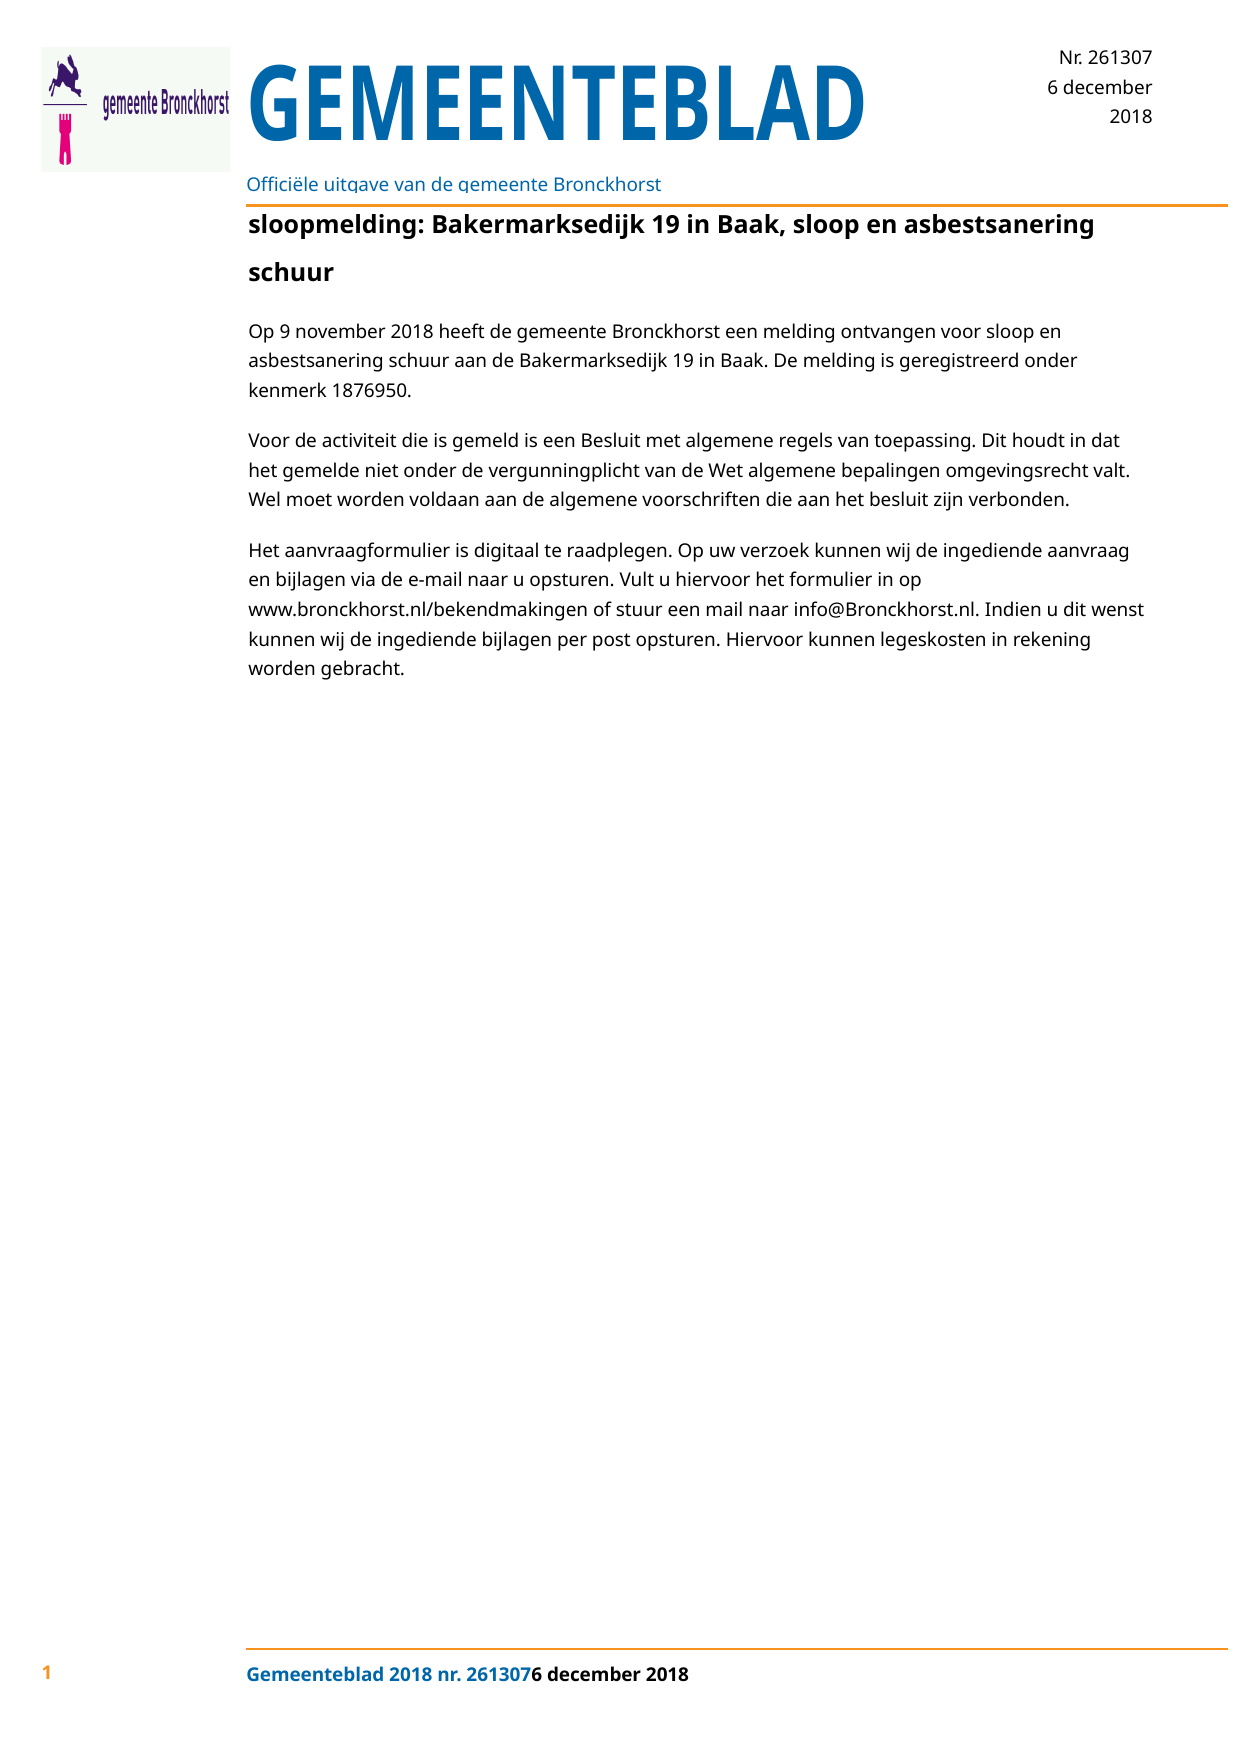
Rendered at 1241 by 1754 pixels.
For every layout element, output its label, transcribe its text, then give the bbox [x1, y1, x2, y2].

picture [41, 47, 231, 172]
text Op 9 november 2018 heeft de gemeente Bronckhorst een melding ontvangen voor sloop en asbestsanering schuur aan de Bakermarksedijk 19 in Baak. De melding is geregistreerd onder kenmerk 1876950. [248, 318, 1152, 403]
text Voor de activiteit die is gemeld is een Besluit met algemene regels van toepassing. Dit houdt in dat het gemelde niet onder de vergunningplicht van de Wet algemene bepalingen omgevingsrecht valt. Wel moet worden voldaan aan de algemene voorschriften die aan het besluit zijn verbonden. [248, 427, 1152, 512]
text Het aanvraagformulier is digitaal te raadplegen. Op uw verzoek kunnen wij de ingediende aanvraag en bijlagen via de e-mail naar u opsturen. Vult u hiervoor het formulier in op www.bronckhorst.nl/bekendmakingen of stuur een mail naar info@Bronckhorst.nl. Indien u dit wenst kunnen wij de ingediende bijlagen per post opsturen. Hiervoor kunnen legeskosten in rekening worden gebracht. [248, 537, 1152, 681]
text sloopmelding: Bakermarksedijk 19 in Baak, sloop en asbestsanering schuur [248, 207, 1152, 288]
